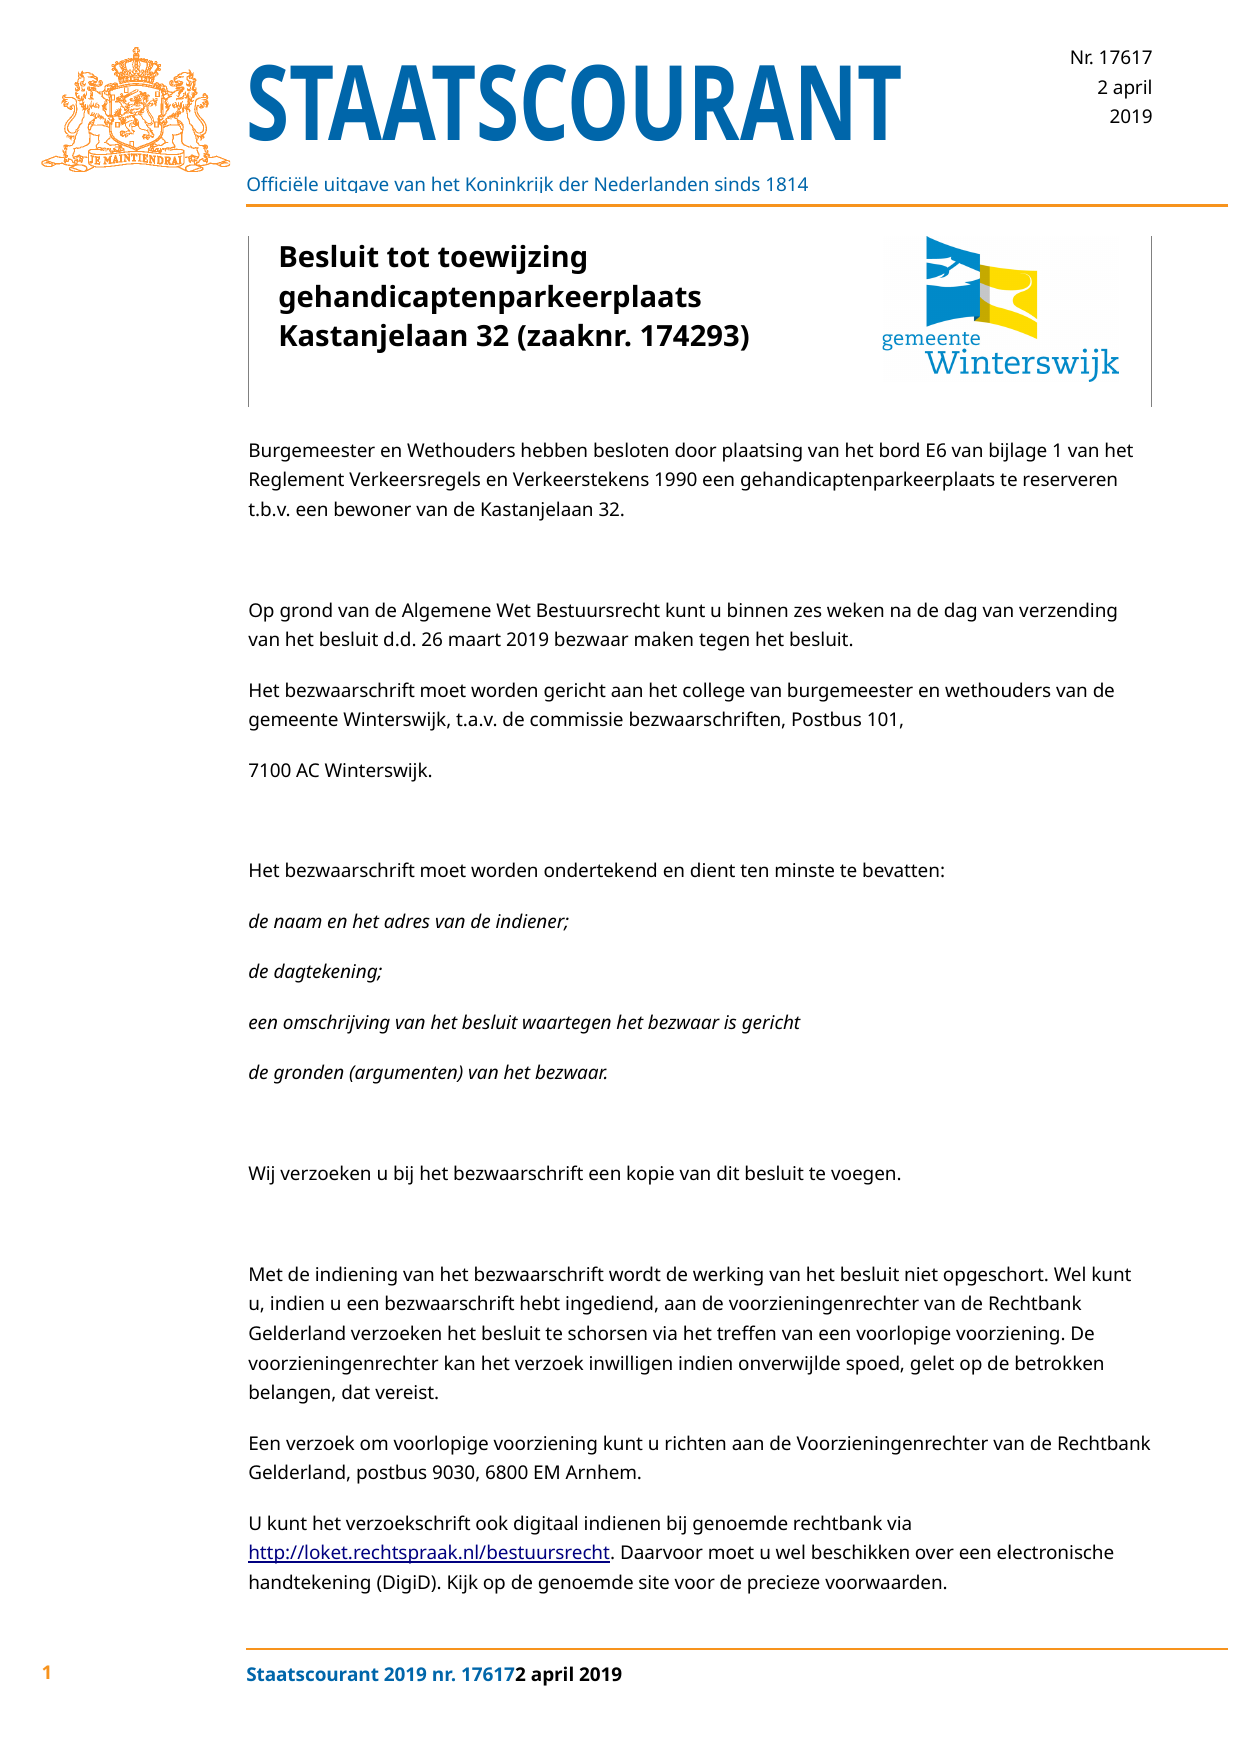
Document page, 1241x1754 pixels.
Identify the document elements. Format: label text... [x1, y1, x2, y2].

table_header Besluit tot toewijzing gehandicaptenparkeerplaats Kastanjelaan 32 (zaaknr. 174293) [249, 236, 850, 407]
text Een verzoek om voorlopige voorziening kunt u richten aan de Voorzieningenrechter van de Rechtbank Gelderland, postbus 9030, 6800 EM Arnhem. [248, 1430, 1152, 1485]
text Wij verzoeken u bij het bezwaarschrift een kopie van dit besluit te voegen. [248, 1160, 1152, 1186]
picture [1111, 360, 1119, 371]
text Het bezwaarschrift moet worden ondertekend en dient ten minste te bevatten: [248, 858, 1152, 883]
picture [41, 47, 231, 172]
text Burgemeester en Wethouders hebben besloten door plaatsing van het bord E6 van bijlage 1 van het Reglement Verkeersregels en Verkeerstekens 1990 een gehandicaptenparkeerplaats te reserveren t.b.v. een bewoner van de Kastanjelaan 32. [248, 437, 1152, 522]
text U kunt het verzoekschrift ook digitaal indienen bij genoemde rechtbank via http://loket.rechtspraak.nl/bestuursrecht. Daarvoor moet u wel beschikken over een electronische handtekening (DigiD). Kijk op de genoemde site voor de precieze voorwaarden. [248, 1510, 1152, 1594]
table_header [850, 236, 1151, 407]
picture [882, 236, 1119, 382]
text Met de indiening van het bezwaarschrift wordt de werking van het besluit niet opgeschort. Wel kunt u, indien u een bezwaarschrift hebt ingediend, aan de voorzieningenrechter van de Rechtbank Gelderland verzoeken het besluit te schorsen via het treffen van een voorlopige voorziening. De voorzieningenrechter kan het verzoek inwilligen indien onverwijlde spoed, gelet op de betrokken belangen, dat vereist. [248, 1261, 1152, 1405]
text de naam en het adres van de indiener; [248, 908, 1152, 934]
text Op grond van de Algemene Wet Bestuursrecht kunt u binnen zes weken na de dag van verzending van het besluit d.d. 26 maart 2019 bezwaar maken tegen het besluit. [248, 597, 1152, 652]
text de dagtekening; [248, 958, 1152, 984]
text de gronden (argumenten) van het bezwaar. [248, 1059, 1152, 1085]
text Het bezwaarschrift moet worden gericht aan het college van burgemeester en wethouders van de gemeente Winterswijk, t.a.v. de commissie bezwaarschriften, Postbus 101, [248, 677, 1152, 732]
text een omschrijving van het besluit waartegen het bezwaar is gericht [248, 1009, 1152, 1034]
text 7100 AC Winterswijk. [248, 757, 1152, 782]
